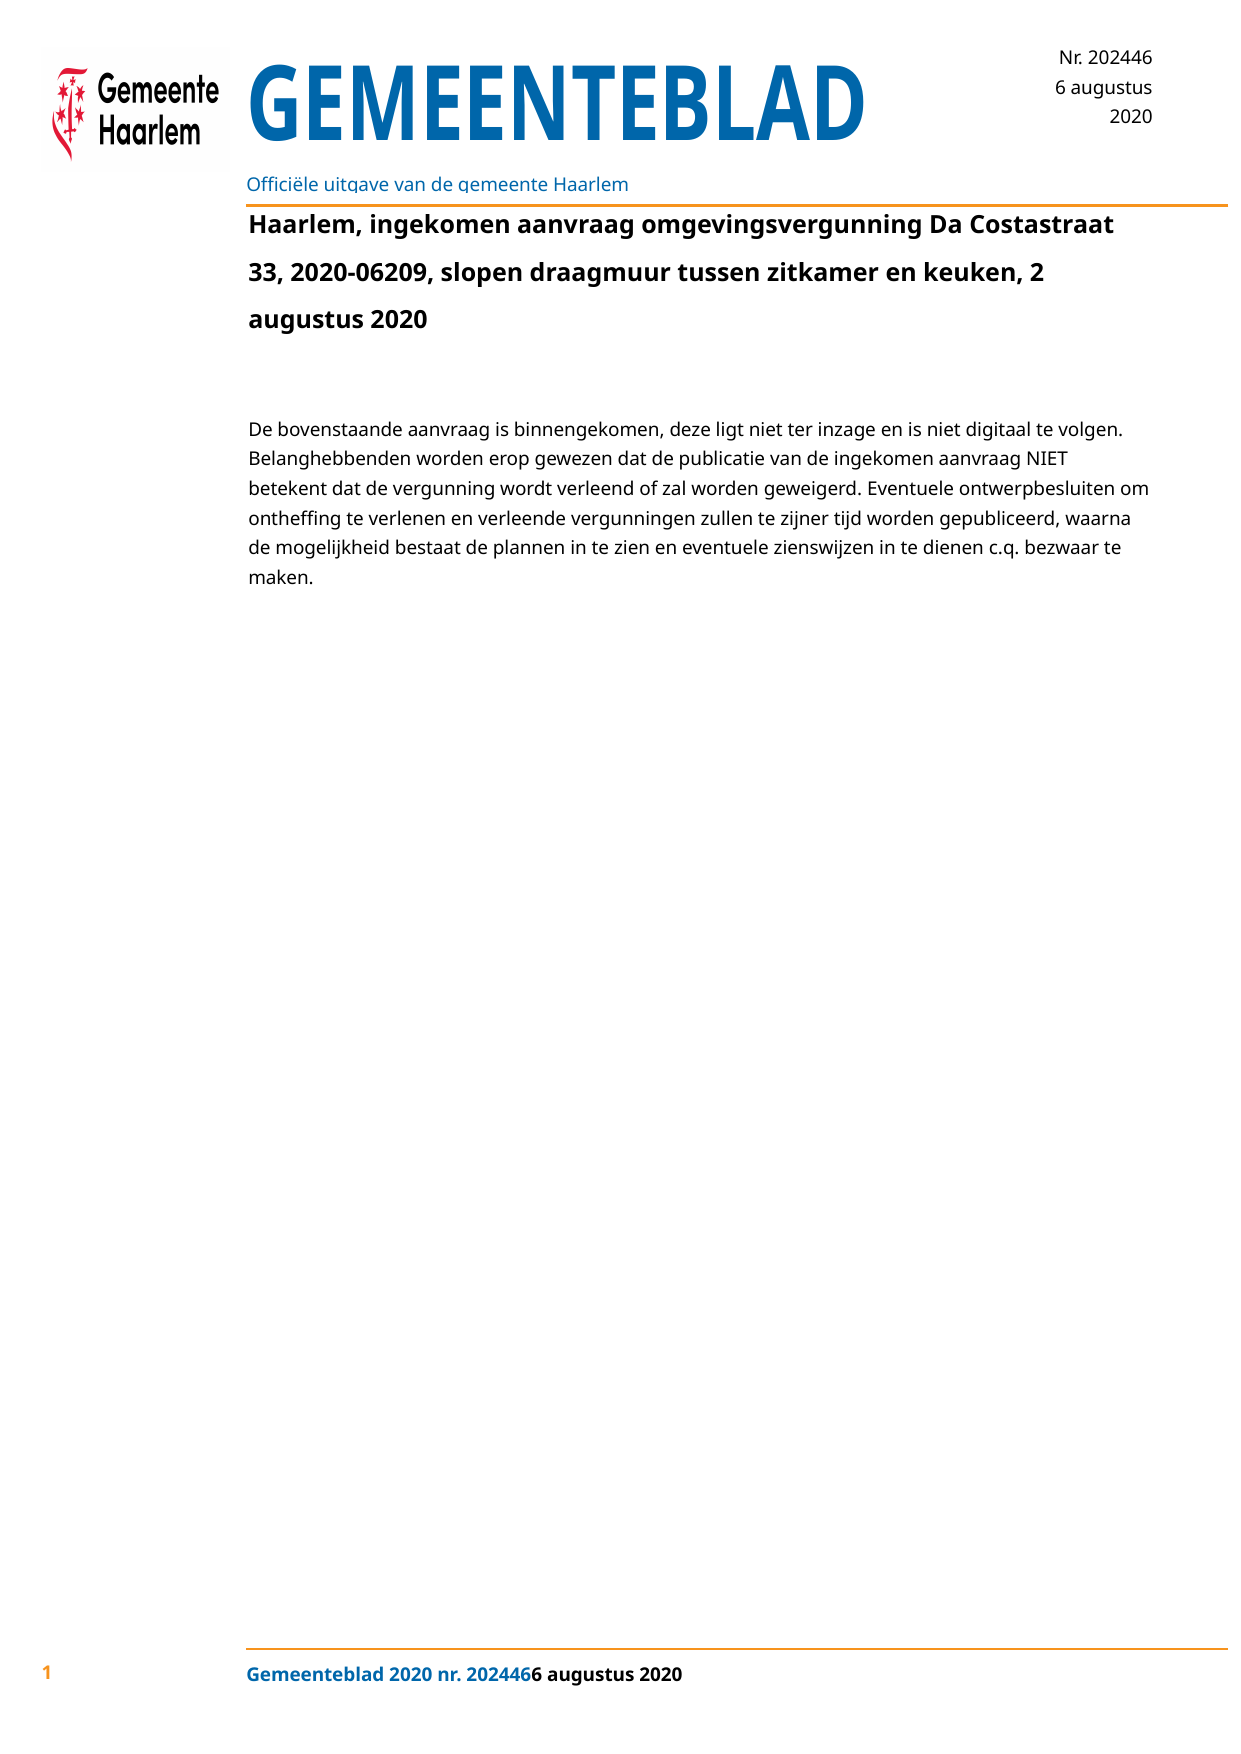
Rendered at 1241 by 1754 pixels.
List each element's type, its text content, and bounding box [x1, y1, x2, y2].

text Haarlem, ingekomen aanvraag omgevingsvergunning Da Costastraat 33, 2020-06209, slopen draagmuur tussen zitkamer en keuken, 2 augustus 2020 [248, 207, 1152, 336]
text De bovenstaande aanvraag is binnengekomen, deze ligt niet ter inzage en is niet digitaal te volgen. Belanghebbenden worden erop gewezen dat de publicatie van de ingekomen aanvraag NIET betekent dat de vergunning wordt verleend of zal worden geweigerd. Eventuele ontwerpbesluiten om ontheffing te verlenen en verleende vergunningen zullen te zijner tijd worden gepubliceerd, waarna de mogelijkheid bestaat de plannen in te zien en eventuele zienswijzen in te dienen c.q. bezwaar te maken. [248, 416, 1152, 589]
picture [41, 47, 231, 172]
